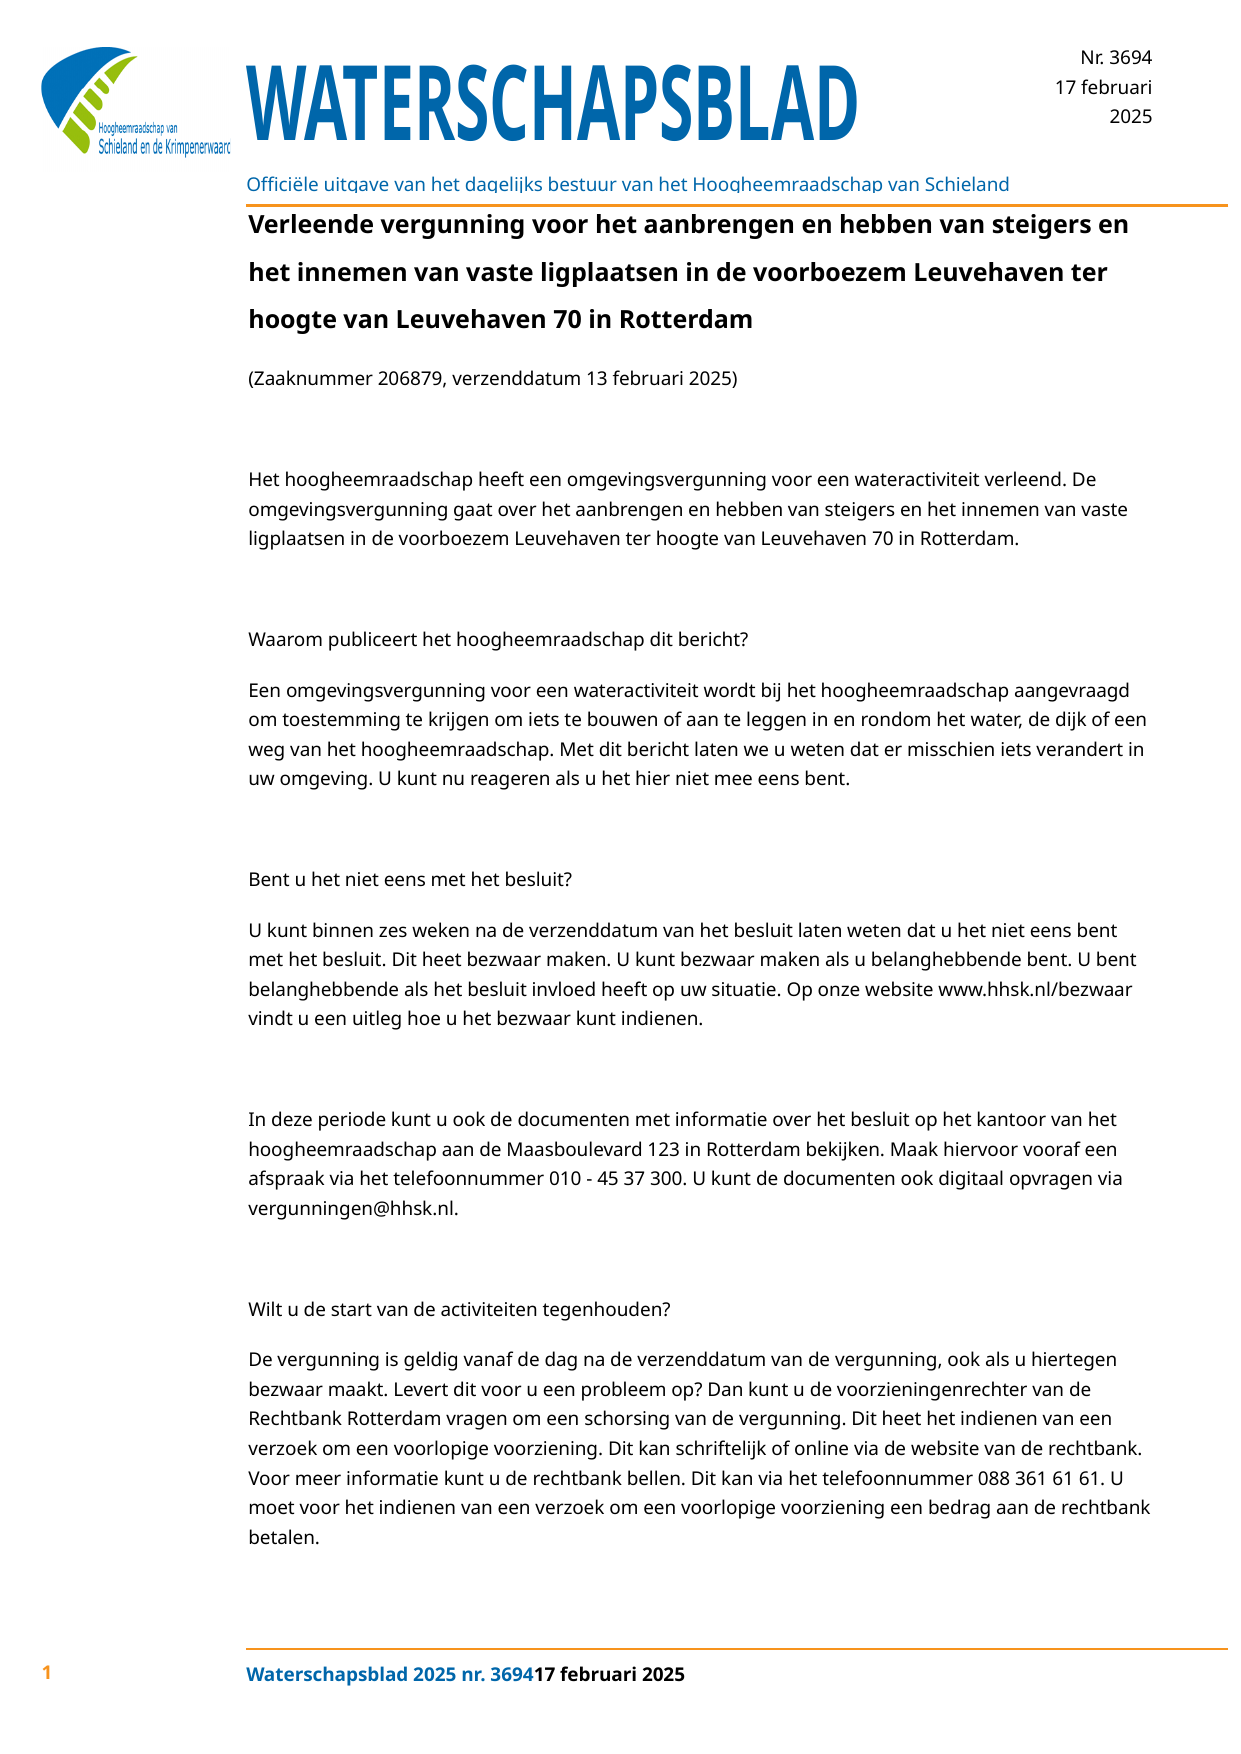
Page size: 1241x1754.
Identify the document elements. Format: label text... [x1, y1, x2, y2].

picture [41, 47, 231, 172]
text In deze periode kunt u ook de documenten met informatie over het besluit op het kantoor van het hoogheemraadschap aan de Maasboulevard 123 in Rotterdam bekijken. Maak hiervoor vooraf een afspraak via het telefoonnummer 010 - 45 37 300. U kunt de documenten ook digitaal opvragen via vergunningen@hhsk.nl. [248, 1106, 1152, 1221]
text Het hoogheemraadschap heeft een omgevingsvergunning voor een wateractiviteit verleend. De omgevingsvergunning gaat over het aanbrengen en hebben van steigers en het innemen van vaste ligplaatsen in de voorboezem Leuvehaven ter hoogte van Leuvehaven 70 in Rotterdam. [248, 466, 1152, 551]
text U kunt binnen zes weken na de verzenddatum van het besluit laten weten dat u het niet eens bent met het besluit. Dit heet bezwaar maken. U kunt bezwaar maken als u belanghebbende bent. U bent belanghebbende als het besluit invloed heeft op uw situatie. Op onze website www.hhsk.nl/bezwaar vindt u een uitleg hoe u het bezwaar kunt indienen. [248, 917, 1152, 1031]
text Wilt u de start van de activiteiten tegenhouden? [248, 1296, 1152, 1322]
text Bent u het niet eens met het besluit? [248, 866, 1152, 892]
text De vergunning is geldig vanaf de dag na de verzenddatum van de vergunning, ook als u hiertegen bezwaar maakt. Levert dit voor u een probleem op? Dan kunt u de voorzieningenrechter van de Rechtbank Rotterdam vragen om een schorsing van de vergunning. Dit heet het indienen van een verzoek om een voorlopige voorziening. Dit kan schriftelijk of online via de website van de rechtbank. Voor meer informatie kunt u de rechtbank bellen. Dit kan via het telefoonnummer 088 361 61 61. U moet voor het indienen van een verzoek om een voorlopige voorziening een bedrag aan de rechtbank betalen. [248, 1346, 1152, 1549]
text Een omgevingsvergunning voor een wateractiviteit wordt bij het hoogheemraadschap aangevraagd om toestemming te krijgen om iets te bouwen of aan te leggen in en rondom het water, de dijk of een weg van het hoogheemraadschap. Met dit bericht laten we u weten dat er misschien iets verandert in uw omgeving. U kunt nu reageren als u het hier niet mee eens bent. [248, 677, 1152, 791]
text (Zaaknummer 206879, verzenddatum 13 februari 2025) [248, 366, 1152, 391]
text Verleende vergunning voor het aanbrengen en hebben van steigers en het innemen van vaste ligplaatsen in de voorboezem Leuvehaven ter hoogte van Leuvehaven 70 in Rotterdam [248, 207, 1152, 336]
text Waarom publiceert het hoogheemraadschap dit bericht? [248, 626, 1152, 652]
